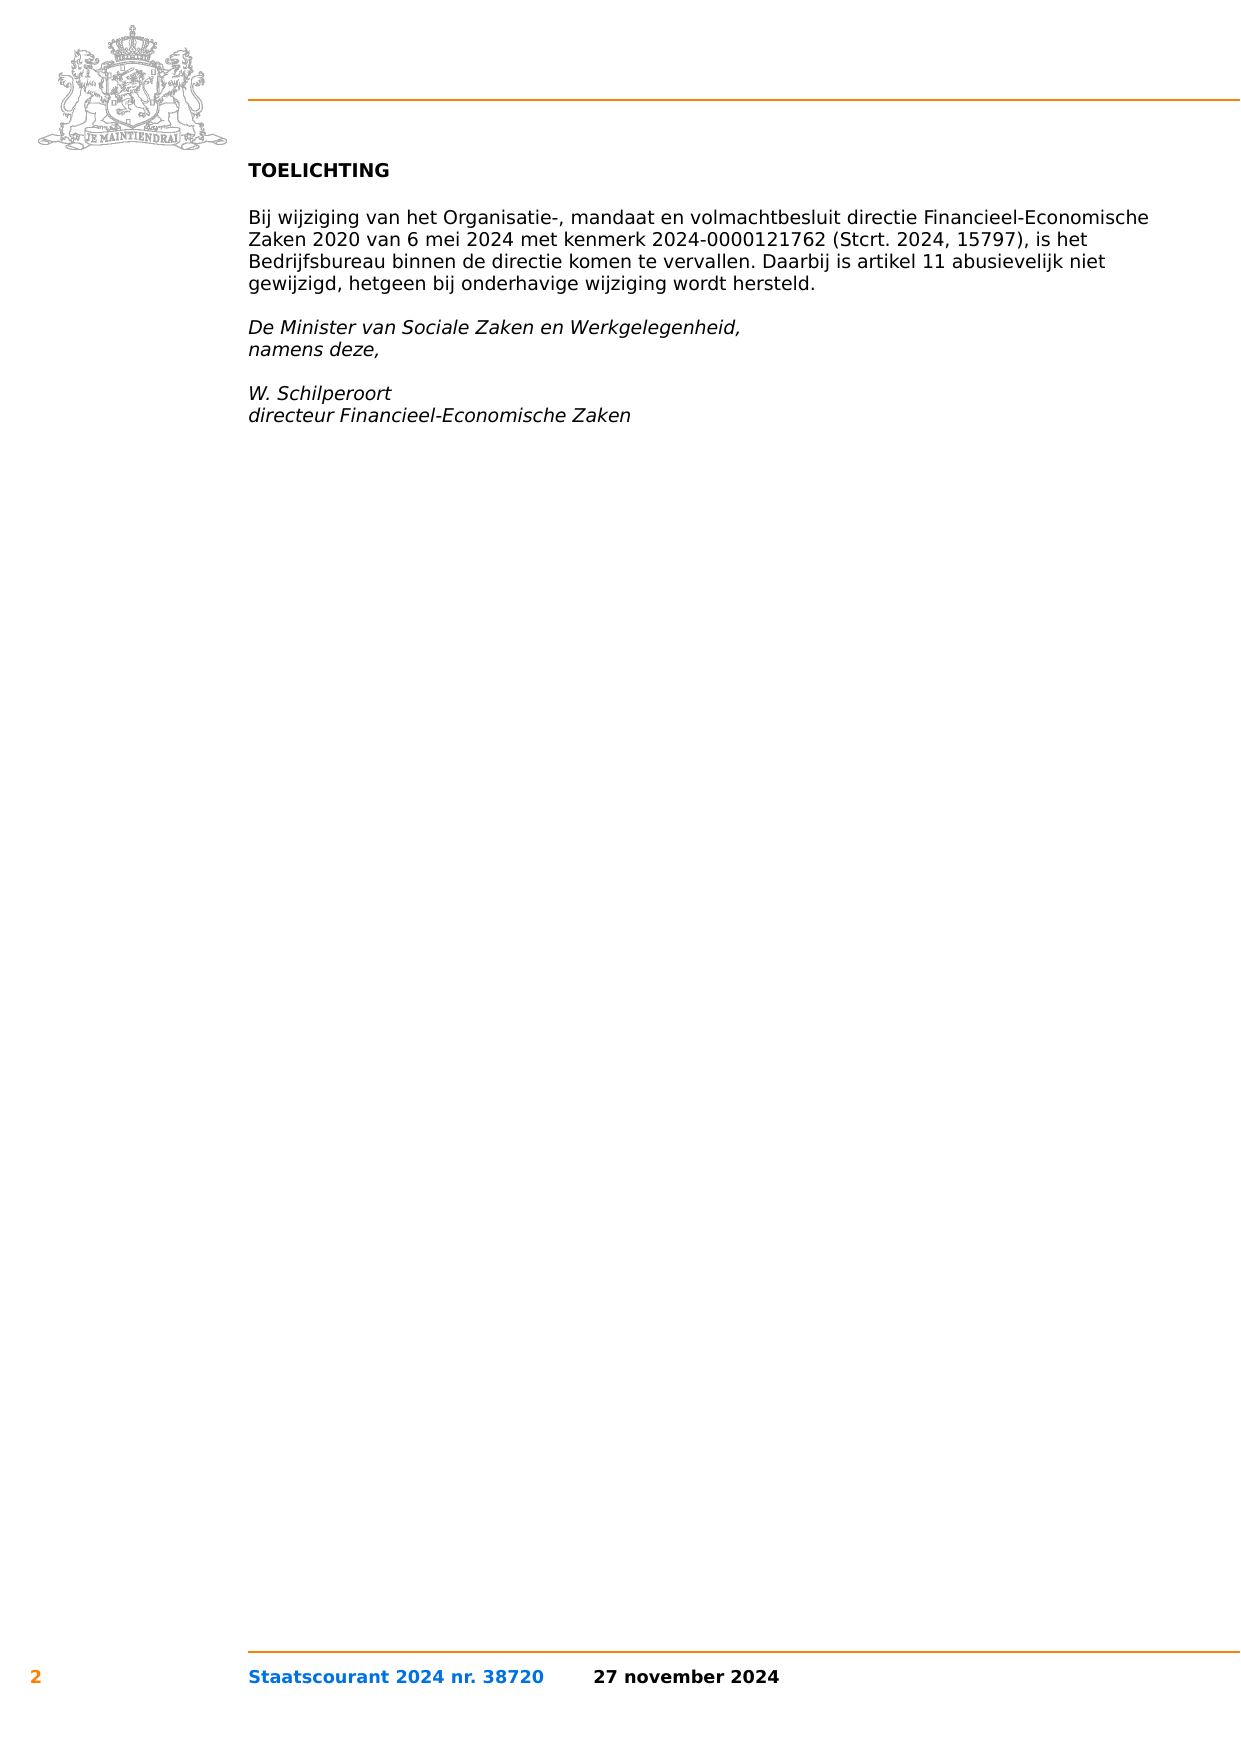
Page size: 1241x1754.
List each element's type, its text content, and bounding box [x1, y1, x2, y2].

text Bij wijziging van het Organisatie-, mandaat en volmachtbesluit directie Financieel-Economische Zaken 2020 van 6 mei 2024 met kenmerk 2024-0000121762 (Stcrt. 2024, 15797), is het Bedrijfsbureau binnen de directie komen te vervallen. Daarbij is artikel 11 abusievelijk niet gewijzigd, hetgeen bij onderhavige wijziging wordt hersteld. [248, 207, 1163, 295]
picture [38, 25, 227, 150]
text De Minister van Sociale Zaken en Werkgelegenheid, namens deze, W. Schilperoort directeur Financieel-Economische Zaken [248, 317, 1163, 427]
subtitle TOELICHTING [248, 160, 1163, 182]
